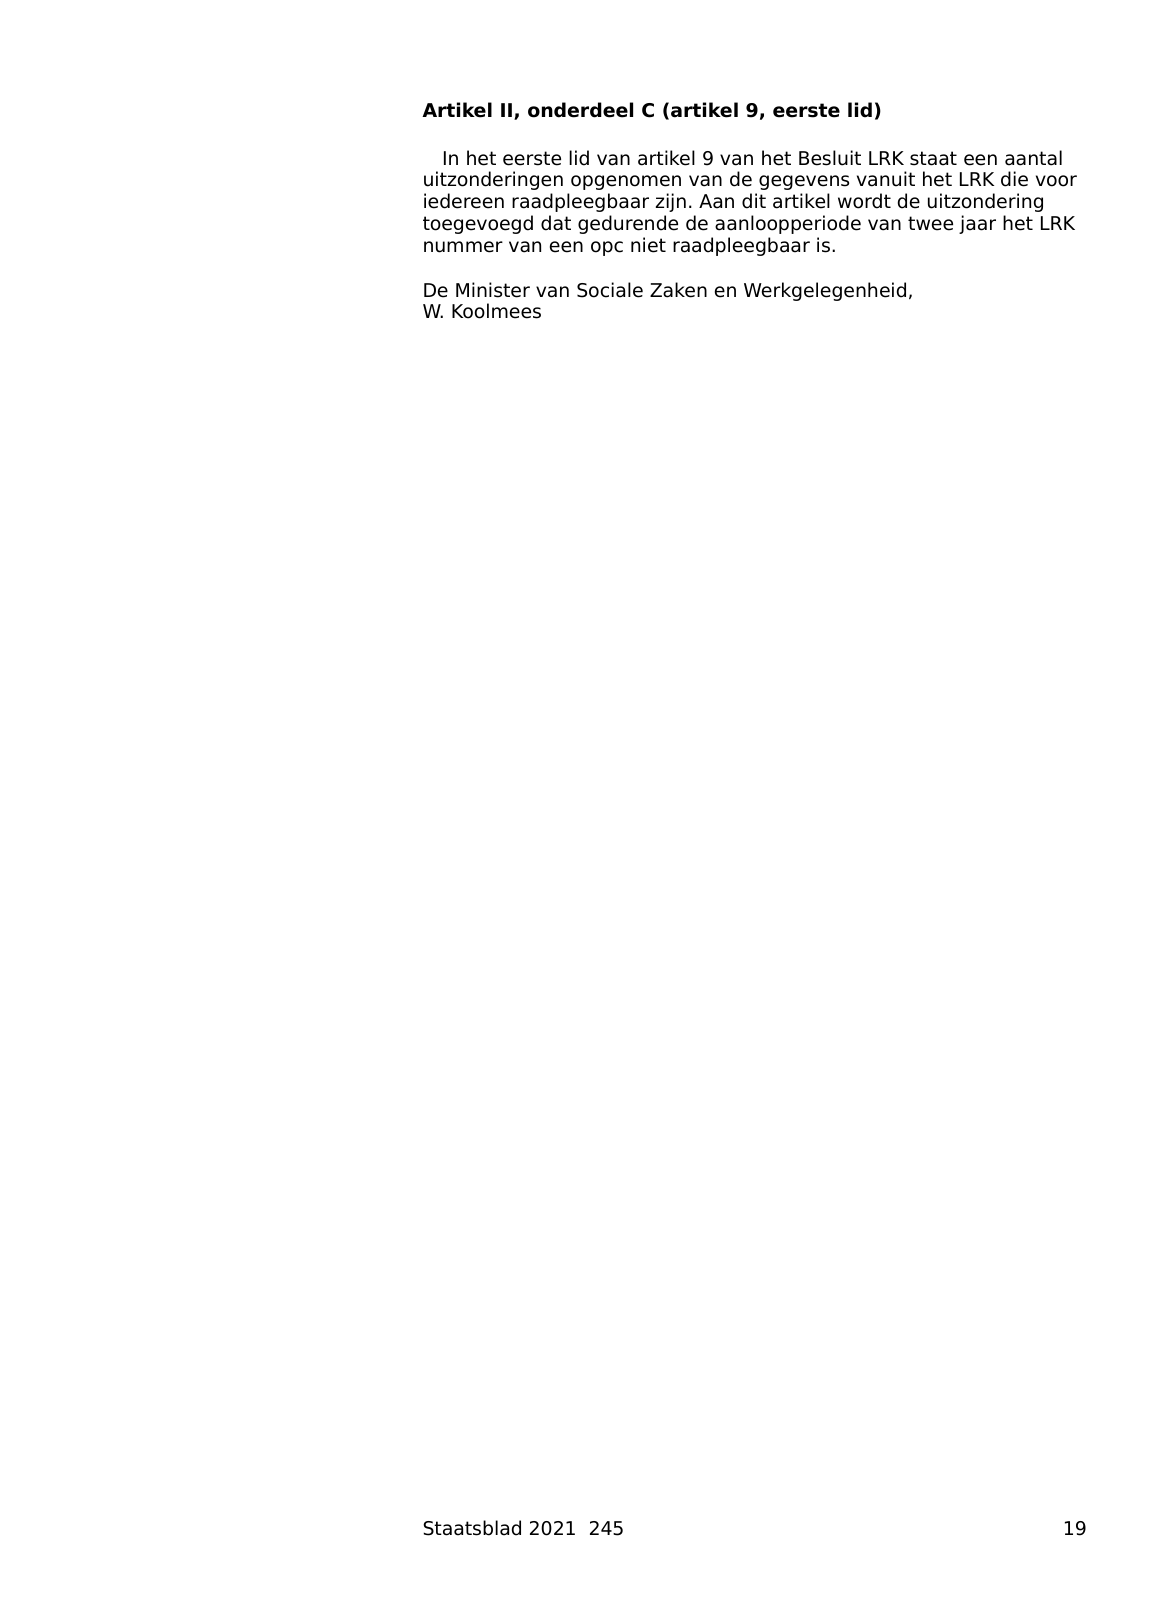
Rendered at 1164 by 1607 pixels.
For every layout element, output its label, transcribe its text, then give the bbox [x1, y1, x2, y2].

text De Minister van Sociale Zaken en Werkgelegenheid, W. Koolmees [422, 279, 1087, 323]
subtitle Artikel II, onderdeel C (artikel 9, eerste lid) [422, 100, 1087, 122]
text In het eerste lid van artikel 9 van het Besluit LRK staat een aantal uitzonderingen opgenomen van de gegevens vanuit het LRK die voor iedereen raadpleegbaar zijn. Aan dit artikel wordt de uitzondering toegevoegd dat gedurende de aanloopperiode van twee jaar het LRK nummer van een opc niet raadpleegbaar is. [422, 147, 1087, 257]
